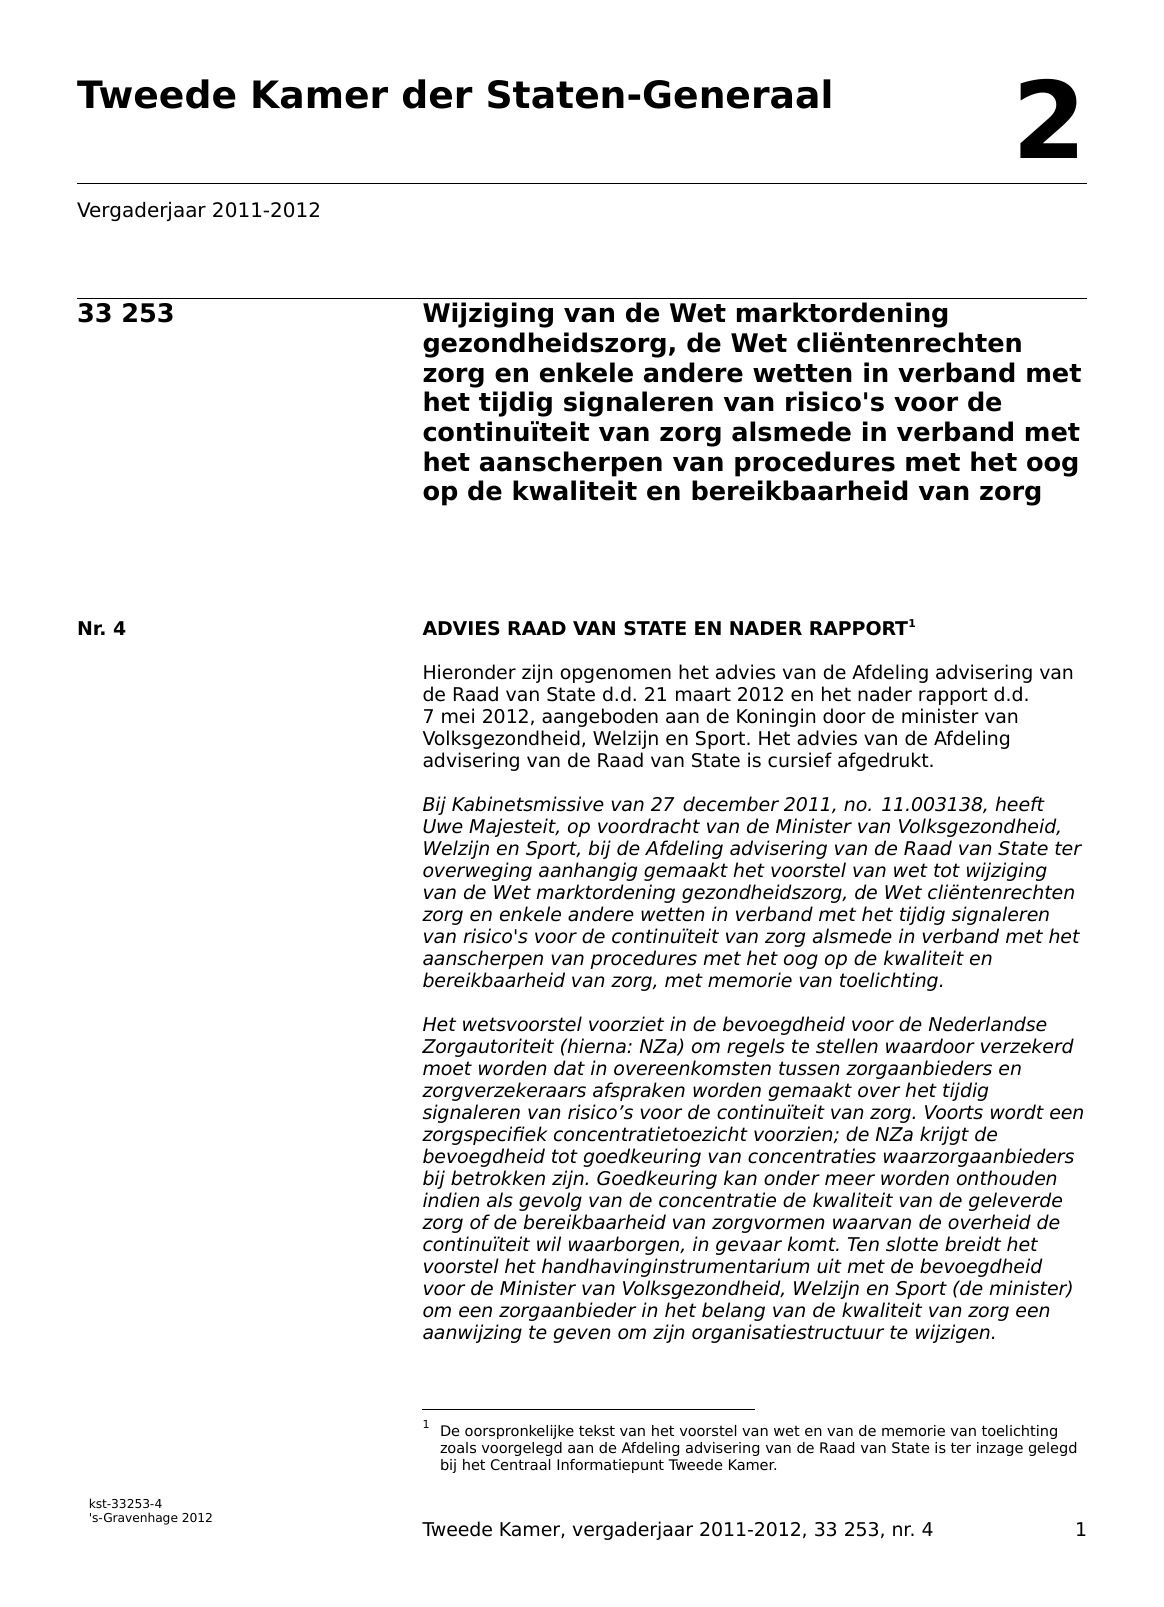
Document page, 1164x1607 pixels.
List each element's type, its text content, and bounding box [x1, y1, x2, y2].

text Bij Kabinetsmissive van 27 december 2011, no. 11.003138, heeft Uwe Majesteit, op voordracht van de Minister van Volksgezondheid, Welzijn en Sport, bij de Afdeling advisering van de Raad van State ter overweging aanhangig gemaakt het voorstel van wet tot wijziging van de Wet marktordening gezondheidszorg, de Wet cliëntenrechten zorg en enkele andere wetten in verband met het tijdig signaleren van risico's voor de continuïteit van zorg alsmede in verband met het aanscherpen van procedures met het oog op de kwaliteit en bereikbaarheid van zorg, met memorie van toelichting. [422, 794, 1087, 992]
table_header 2 [886, 59, 1087, 183]
text De oorspronkelijke tekst van het voorstel van wet en van de memorie van toelichting zoals voorgelegd aan de Afdeling advisering van de Raad van State is ter inzage gelegd bij het Centraal Informatiepunt Tweede Kamer. [422, 1418, 1087, 1474]
text Het wetsvoorstel voorziet in de bevoegdheid voor de Nederlandse Zorgautoriteit (hierna: NZa) om regels te stellen waardoor verzekerd moet worden dat in overeenkomsten tussen zorgaanbieders en zorgverzekeraars afspraken worden gemaakt over het tijdig signaleren van risico’s voor de continuïteit van zorg. Voorts wordt een zorgspecifiek concentratietoezicht voorzien; de NZa krijgt de bevoegdheid tot goedkeuring van concentraties waarzorgaanbieders bij betrokken zijn. Goedkeuring kan onder meer worden onthouden indien als gevolg van de concentratie de kwaliteit van de geleverde zorg of de bereikbaarheid van zorgvormen waarvan de overheid de continuïteit wil waarborgen, in gevaar komt. Ten slotte breidt het voorstel het handhavinginstrumentarium uit met de bevoegdheid voor de Minister van Volksgezondheid, Welzijn en Sport (de minister) om een zorgaanbieder in het belang van de kwaliteit van zorg een aanwijzing te geven om zijn organisatiestructuur te wijzigen. [422, 1014, 1087, 1344]
subtitle Nr. 4 ADVIES RAAD VAN STATE EN NADER RAPPORT [77, 618, 1087, 640]
table_header Tweede Kamer der Staten-Generaal [77, 59, 886, 183]
table_cell Vergaderjaar 2011-2012 [77, 184, 1087, 298]
text Hieronder zijn opgenomen het advies van de Afdeling advisering van de Raad van State d.d. 21 maart 2012 en het nader rapport d.d. 7 mei 2012, aangeboden aan de Koningin door de minister van Volksgezondheid, Welzijn en Sport. Het advies van de Afdeling advisering van de Raad van State is cursief afgedrukt. [422, 662, 1087, 772]
subtitle 33 253 Wijziging van de Wet marktordening gezondheidszorg, de Wet cliëntenrechten zorg en enkele andere wetten in verband met het tijdig signaleren van risico's voor de continuïteit van zorg alsmede in verband met het aanscherpen van procedures met het oog op de kwaliteit en bereikbaarheid van zorg [77, 299, 1087, 507]
text 's-Gravenhage 2012 [88, 1511, 323, 1525]
text kst-33253-4 [88, 1497, 323, 1511]
